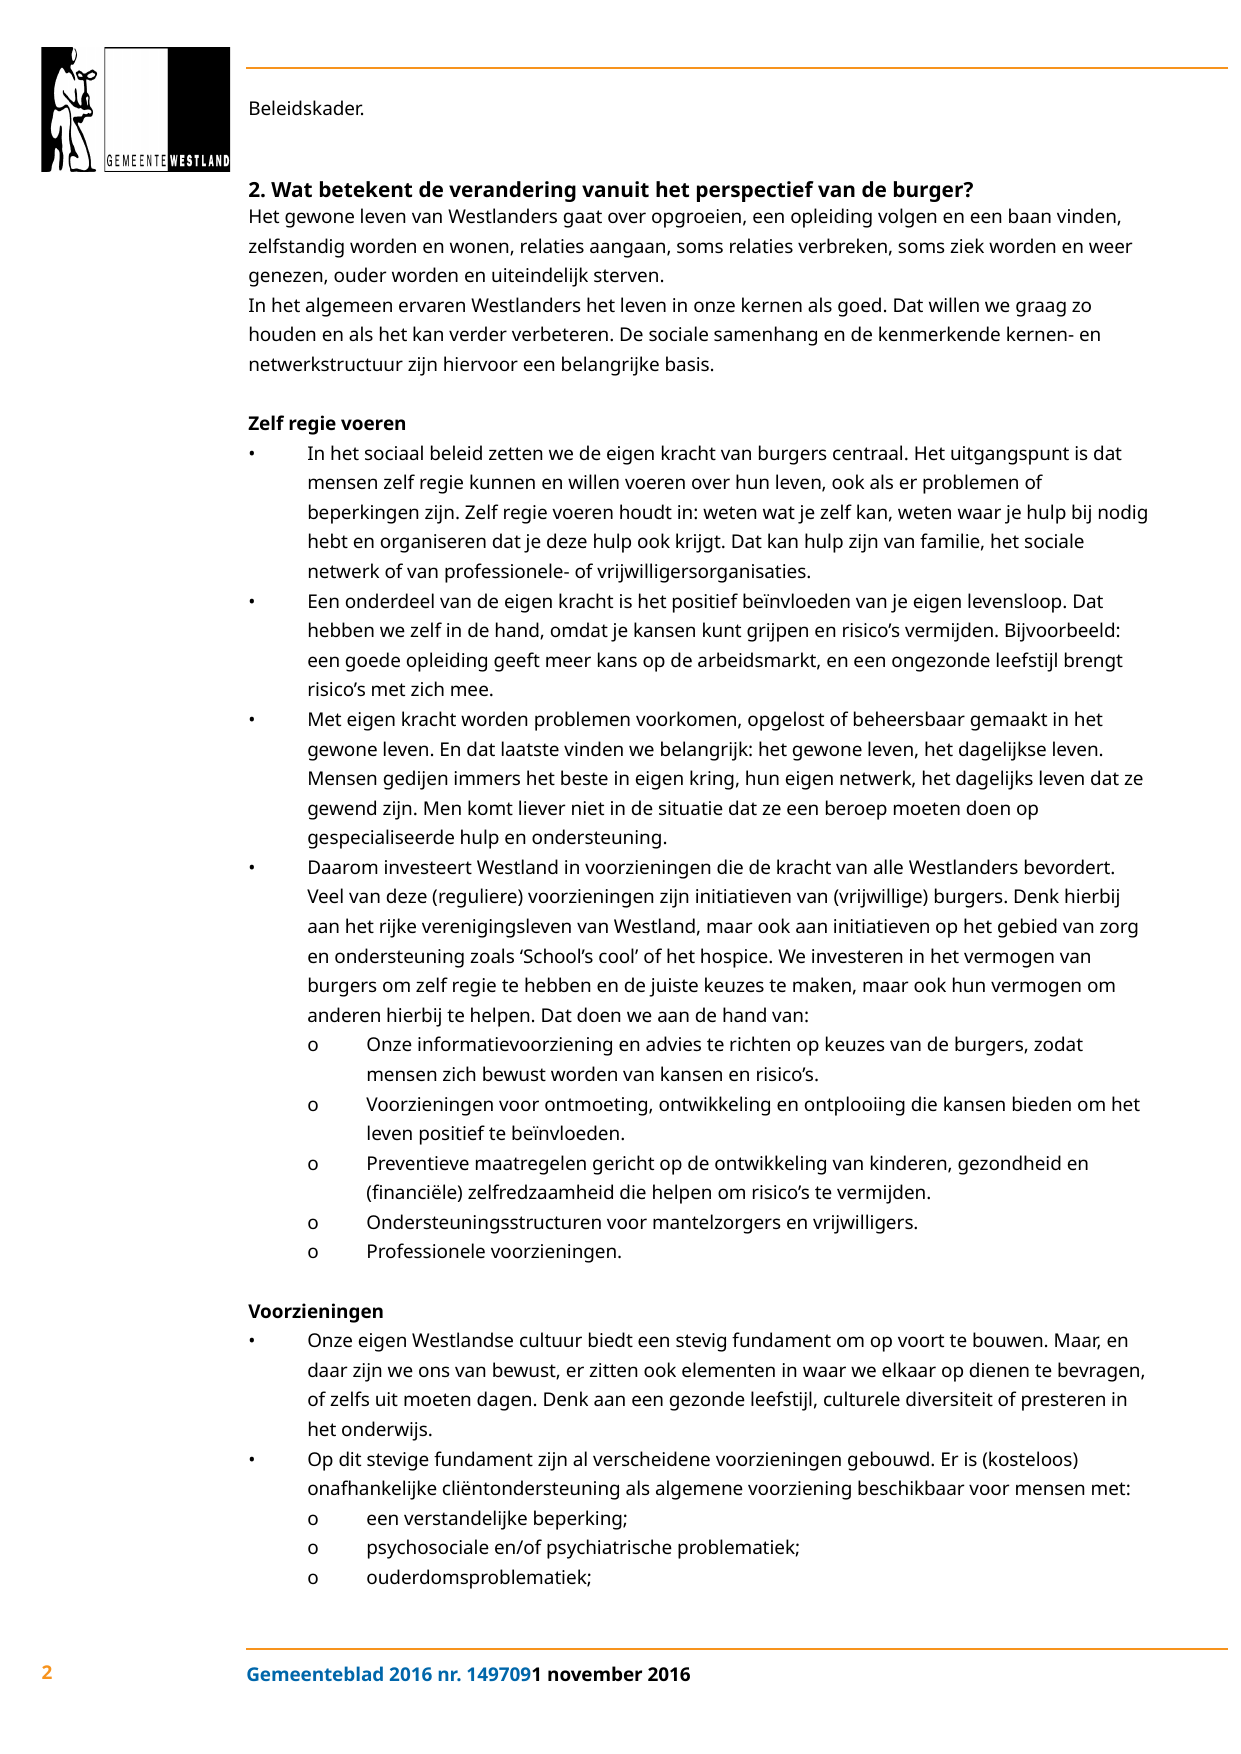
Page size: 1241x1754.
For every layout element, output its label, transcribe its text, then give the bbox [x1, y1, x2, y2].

list een verstandelijke beperking; [307, 1505, 1152, 1531]
text Zelf regie voeren [248, 410, 1152, 436]
text Het gewone leven van Westlanders gaat over opgroeien, een opleiding volgen en een baan vinden, zelfstandig worden en wonen, relaties aangaan, soms relaties verbreken, soms ziek worden en weer genezen, ouder worden en uiteindelijk sterven. [248, 203, 1152, 288]
text 2. Wat betekent de verandering vanuit het perspectief van de burger? [248, 175, 1152, 203]
list Een onderdeel van de eigen kracht is het positief beïnvloeden van je eigen levensloop. Dat hebben we zelf in de hand, omdat je kansen kunt grijpen en risico’s vermijden. Bijvoorbeeld: een goede opleiding geeft meer kans op de arbeidsmarkt, en een ongezonde leefstijl brengt risico’s met zich mee. [248, 588, 1152, 702]
list Onze eigen Westlandse cultuur biedt een stevig fundament om op voort te bouwen. Maar, en daar zijn we ons van bewust, er zitten ook elementen in waar we elkaar op dienen te bevragen, of zelfs uit moeten dagen. Denk aan een gezonde leefstijl, culturele diversiteit of presteren in het onderwijs. [248, 1327, 1152, 1442]
list Met eigen kracht worden problemen voorkomen, opgelost of beheersbaar gemaakt in het gewone leven. En dat laatste vinden we belangrijk: het gewone leven, het dagelijkse leven. Mensen gedijen immers het beste in eigen kring, hun eigen netwerk, het dagelijks leven dat ze gewend zijn. Men komt liever niet in de situatie dat ze een beroep moeten doen op gespecialiseerde hulp en ondersteuning. [248, 706, 1152, 850]
text Voorzieningen [248, 1298, 1152, 1323]
list In het sociaal beleid zetten we de eigen kracht van burgers centraal. Het uitgangspunt is dat mensen zelf regie kunnen en willen voeren over hun leven, ook als er problemen of beperkingen zijn. Zelf regie voeren houdt in: weten wat je zelf kan, weten waar je hulp bij nodig hebt en organiseren dat je deze hulp ook krijgt. Dat kan hulp zijn van familie, het sociale netwerk of van professionele- of vrijwilligersorganisaties. [248, 440, 1152, 584]
picture [41, 47, 231, 172]
list psychosociale en/of psychiatrische problematiek; [307, 1534, 1152, 1560]
list ouderdomsproblematiek; [307, 1564, 1152, 1590]
list Onze informatievoorziening en advies te richten op keuzes van de burgers, zodat mensen zich bewust worden van kansen en risico’s. [307, 1032, 1152, 1087]
list Ondersteuningsstructuren voor mantelzorgers en vrijwilligers. [307, 1209, 1152, 1235]
text In het algemeen ervaren Westlanders het leven in onze kernen als goed. Dat willen we graag zo houden en als het kan verder verbeteren. De sociale samenhang en de kenmerkende kernen- en netwerkstructuur zijn hiervoor een belangrijke basis. [248, 292, 1152, 377]
list Op dit stevige fundament zijn al verscheidene voorzieningen gebouwd. Er is (kosteloos) onafhankelijke cliëntondersteuning als algemene voorziening beschikbaar voor mensen met: [248, 1446, 1152, 1501]
text Beleidskader. [248, 95, 1152, 121]
list Voorzieningen voor ontmoeting, ontwikkeling en ontplooiing die kansen bieden om het leven positief te beïnvloeden. [307, 1091, 1152, 1146]
list Professionele voorzieningen. [307, 1239, 1152, 1264]
list Daarom investeert Westland in voorzieningen die de kracht van alle Westlanders bevordert. Veel van deze (reguliere) voorzieningen zijn initiatieven van (vrijwillige) burgers. Denk hierbij aan het rijke verenigingsleven van Westland, maar ook aan initiatieven op het gebied van zorg en ondersteuning zoals ‘School’s cool’ of het hospice. We investeren in het vermogen van burgers om zelf regie te hebben en de juiste keuzes te maken, maar ook hun vermogen om anderen hierbij te helpen. Dat doen we aan de hand van: [248, 854, 1152, 1028]
list Preventieve maatregelen gericht op de ontwikkeling van kinderen, gezondheid en (financiële) zelfredzaamheid die helpen om risico’s te vermijden. [307, 1150, 1152, 1205]
